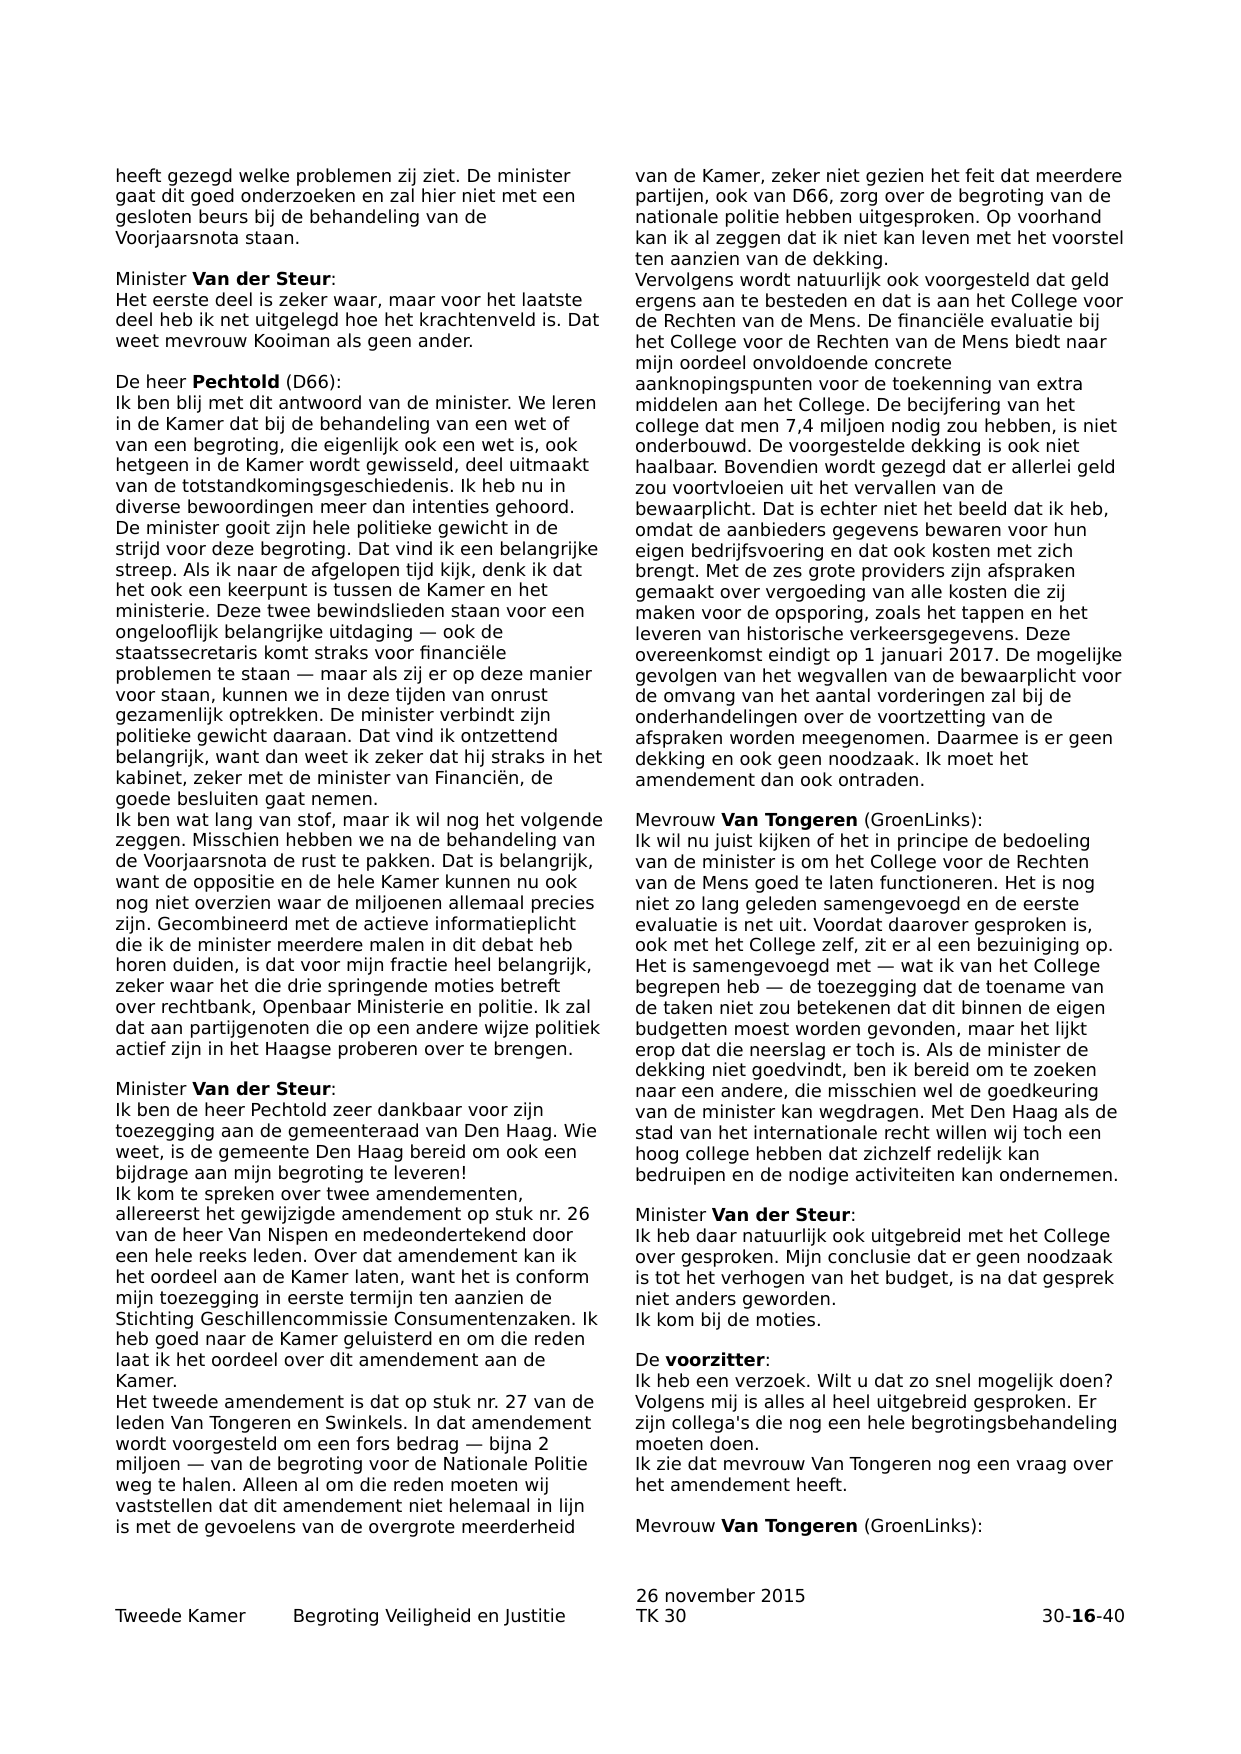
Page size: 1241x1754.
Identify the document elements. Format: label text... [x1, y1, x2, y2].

text Ik kom te spreken over twee amendementen, allereerst het gewijzigde amendement op stuk nr. 26 van de heer Van Nispen en medeondertekend door een hele reeks leden. Over dat amendement kan ik het oordeel aan de Kamer laten, want het is conform mijn toezegging in eerste termijn ten aanzien de Stichting Geschillencommissie Consumentenzaken. Ik heb goed naar de Kamer geluisterd en om die reden laat ik het oordeel over dit amendement aan de Kamer. [115, 1183, 605, 1392]
text Ik heb een verzoek. Wilt u dat zo snel mogelijk doen? Volgens mij is alles al heel uitgebreid gesproken. Er zijn collega's die nog een hele begrotingsbehandeling moeten doen. [635, 1371, 1125, 1454]
text Ik heb daar natuurlijk ook uitgebreid met het College over gesproken. Mijn conclusie dat er geen noodzaak is tot het verhogen van het budget, is na dat gesprek niet anders geworden. [635, 1226, 1125, 1309]
text van de Kamer, zeker niet gezien het feit dat meerdere partijen, ook van D66, zorg over de begroting van de nationale politie hebben uitgesproken. Op voorhand kan ik al zeggen dat ik niet kan leven met het voorstel ten aanzien van de dekking. [635, 165, 1125, 269]
text Minister Van der Steur: [635, 1205, 1125, 1226]
text Vervolgens wordt natuurlijk ook voorgesteld dat geld ergens aan te besteden en dat is aan het College voor de Rechten van de Mens. De financiële evaluatie bij het College voor de Rechten van de Mens biedt naar mijn oordeel onvoldoende concrete aanknopingspunten voor de toekenning van extra middelen aan het College. De becijfering van het college dat men 7,4 miljoen nodig zou hebben, is niet onderbouwd. De voorgestelde dekking is ook niet haalbaar. Bovendien wordt gezegd dat er allerlei geld zou voortvloeien uit het vervallen van de bewaarplicht. Dat is echter niet het beeld dat ik heb, omdat de aanbieders gegevens bewaren voor hun eigen bedrijfsvoering en dat ook kosten met zich brengt. Met de zes grote providers zijn afspraken gemaakt over vergoeding van alle kosten die zij maken voor de opsporing, zoals het tappen en het leveren van historische verkeersgegevens. Deze overeenkomst eindigt op 1 januari 2017. De mogelijke gevolgen van het wegvallen van de bewaarplicht voor de omvang van het aantal vorderingen zal bij de onderhandelingen over de voortzetting van de afspraken worden meegenomen. Daarmee is er geen dekking en ook geen noodzaak. Ik moet het amendement dan ook ontraden. [635, 269, 1125, 790]
text heeft gezegd welke problemen zij ziet. De minister gaat dit goed onderzoeken en zal hier niet met een gesloten beurs bij de behandeling van de Voorjaarsnota staan. [115, 165, 605, 249]
text Het tweede amendement is dat op stuk nr. 27 van de leden Van Tongeren en Swinkels. In dat amendement wordt voorgesteld om een fors bedrag — bijna 2 miljoen — van de begroting voor de Nationale Politie weg te halen. Alleen al om die reden moeten wij vaststellen dat dit amendement niet helemaal in lijn is met de gevoelens van de overgrote meerderheid [115, 1392, 605, 1537]
text Minister Van der Steur: [115, 269, 605, 289]
text Ik ben blij met dit antwoord van de minister. We leren in de Kamer dat bij de behandeling van een wet of van een begroting, die eigenlijk ook een wet is, ook hetgeen in de Kamer wordt gewisseld, deel uitmaakt van de totstandkomingsgeschiedenis. Ik heb nu in diverse bewoordingen meer dan intenties gehoord. De minister gooit zijn hele politieke gewicht in de strijd voor deze begroting. Dat vind ik een belangrijke streep. Als ik naar de afgelopen tijd kijk, denk ik dat het ook een keerpunt is tussen de Kamer en het ministerie. Deze twee bewindslieden staan voor een ongelooflijk belangrijke uitdaging — ook de staatssecretaris komt straks voor financiële problemen te staan — maar als zij er op deze manier voor staan, kunnen we in deze tijden van onrust gezamenlijk optrekken. De minister verbindt zijn politieke gewicht daaraan. Dat vind ik ontzettend belangrijk, want dan weet ik zeker dat hij straks in het kabinet, zeker met de minister van Financiën, de goede besluiten gaat nemen. [115, 393, 605, 809]
text Ik ben wat lang van stof, maar ik wil nog het volgende zeggen. Misschien hebben we na de behandeling van de Voorjaarsnota de rust te pakken. Dat is belangrijk, want de oppositie en de hele Kamer kunnen nu ook nog niet overzien waar de miljoenen allemaal precies zijn. Gecombineerd met de actieve informatieplicht die ik de minister meerdere malen in dit debat heb horen duiden, is dat voor mijn fractie heel belangrijk, zeker waar het die drie springende moties betreft over rechtbank, Openbaar Ministerie en politie. Ik zal dat aan partijgenoten die op een andere wijze politiek actief zijn in het Haagse proberen over te brengen. [115, 809, 605, 1059]
text Ik wil nu juist kijken of het in principe de bedoeling van de minister is om het College voor de Rechten van de Mens goed te laten functioneren. Het is nog niet zo lang geleden samengevoegd en de eerste evaluatie is net uit. Voordat daarover gesproken is, ook met het College zelf, zit er al een bezuiniging op. Het is samengevoegd met — wat ik van het College begrepen heb — de toezegging dat de toename van de taken niet zou betekenen dat dit binnen de eigen budgetten moest worden gevonden, maar het lijkt erop dat die neerslag er toch is. Als de minister de dekking niet goedvindt, ben ik bereid om te zoeken naar een andere, die misschien wel de goedkeuring van de minister kan wegdragen. Met Den Haag als de stad van het internationale recht willen wij toch een hoog college hebben dat zichzelf redelijk kan bedruipen en de nodige activiteiten kan ondernemen. [635, 831, 1125, 1185]
text De voorzitter: [635, 1350, 1125, 1371]
text Ik zie dat mevrouw Van Tongeren nog een vraag over het amendement heeft. [635, 1454, 1125, 1496]
text De heer Pechtold (D66): [115, 372, 605, 393]
text Ik ben de heer Pechtold zeer dankbaar voor zijn toezegging aan de gemeenteraad van Den Haag. Wie weet, is de gemeente Den Haag bereid om ook een bijdrage aan mijn begroting te leveren! [115, 1100, 605, 1183]
text Het eerste deel is zeker waar, maar voor het laatste deel heb ik net uitgelegd hoe het krachtenveld is. Dat weet mevrouw Kooiman als geen ander. [115, 289, 605, 352]
text Mevrouw Van Tongeren (GroenLinks): [635, 810, 1125, 831]
text Minister Van der Steur: [115, 1079, 605, 1100]
text Mevrouw Van Tongeren (GroenLinks): [635, 1516, 1125, 1537]
text Ik kom bij de moties. [635, 1309, 1125, 1330]
